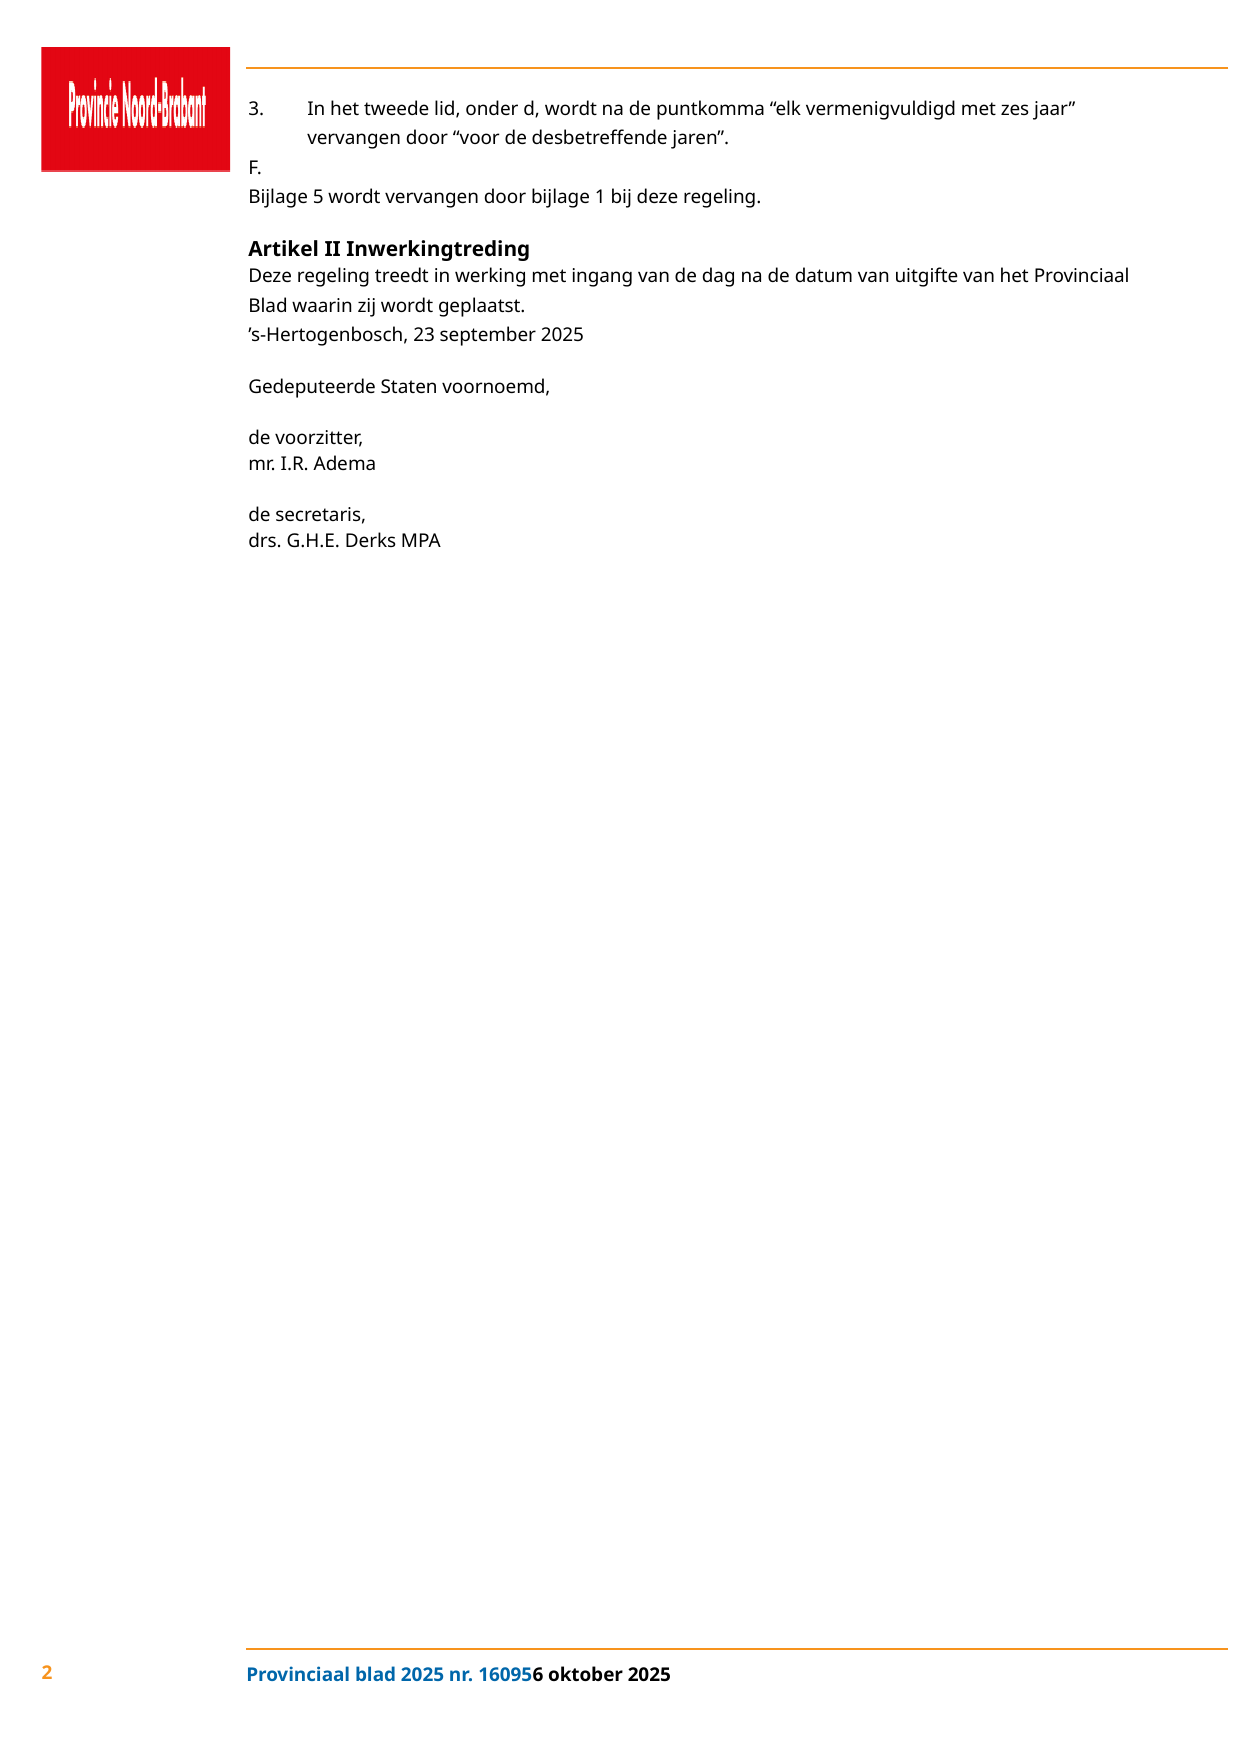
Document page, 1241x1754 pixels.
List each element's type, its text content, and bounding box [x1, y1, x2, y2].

text de secretaris, [248, 502, 1152, 527]
list In het tweede lid, onder d, wordt na de puntkomma “elk vermenigvuldigd met zes jaar” vervangen door “voor de desbetreffende jaren”. [248, 95, 1152, 150]
text Artikel II Inwerkingtreding [248, 234, 1152, 262]
text drs. G.H.E. Derks MPA [248, 527, 1152, 553]
text F. [248, 154, 1152, 180]
text Bijlage 5 wordt vervangen door bijlage 1 bij deze regeling. [248, 183, 1152, 209]
text mr. I.R. Adema [248, 450, 1152, 476]
picture [41, 47, 231, 172]
text ’s-Hertogenbosch, 23 september 2025 [248, 322, 1152, 347]
text Gedeputeerde Staten voornoemd, [248, 373, 1152, 399]
text de voorzitter, [248, 424, 1152, 450]
text Deze regeling treedt in werking met ingang van de dag na de datum van uitgifte van het Provinciaal Blad waarin zij wordt geplaatst. [248, 262, 1152, 318]
